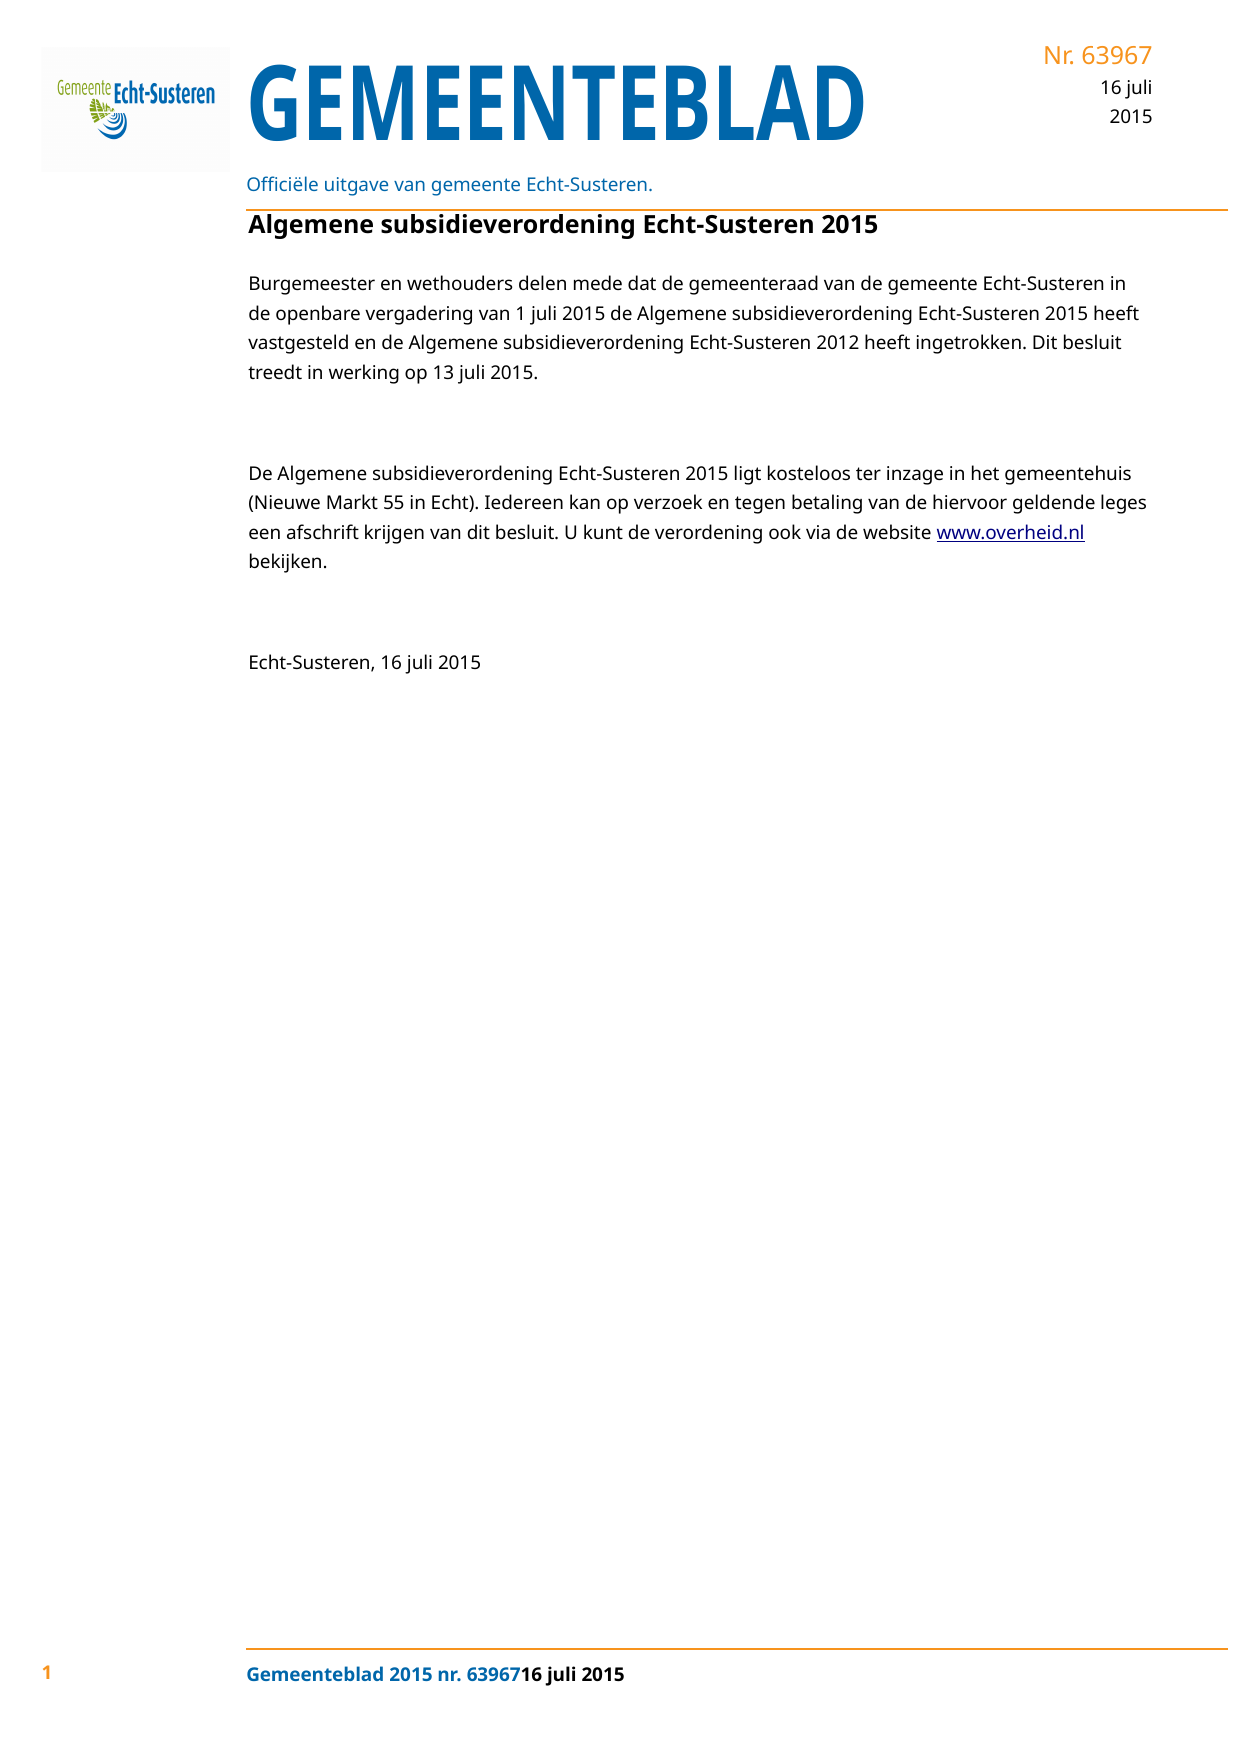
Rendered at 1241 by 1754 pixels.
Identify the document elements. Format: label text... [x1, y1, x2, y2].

text Algemene subsidieverordening Echt-Susteren 2015 [248, 211, 1152, 241]
picture [41, 47, 231, 172]
text De Algemene subsidieverordening Echt-Susteren 2015 ligt kosteloos ter inzage in het gemeentehuis (Nieuwe Markt 55 in Echt). Iedereen kan op verzoek en tegen betaling van de hiervoor geldende leges een afschrift krijgen van dit besluit. U kunt de verordening ook via de website www.overheid.nl bekijken. [248, 460, 1152, 574]
text Echt-Susteren, 16 juli 2015 [248, 649, 1152, 675]
text Burgemeester en wethouders delen mede dat de gemeenteraad van de gemeente Echt-Susteren in de openbare vergadering van 1 juli 2015 de Algemene subsidieverordening Echt-Susteren 2015 heeft vastgesteld en de Algemene subsidieverordening Echt-Susteren 2012 heeft ingetrokken. Dit besluit treedt in werking op 13 juli 2015. [248, 270, 1152, 385]
